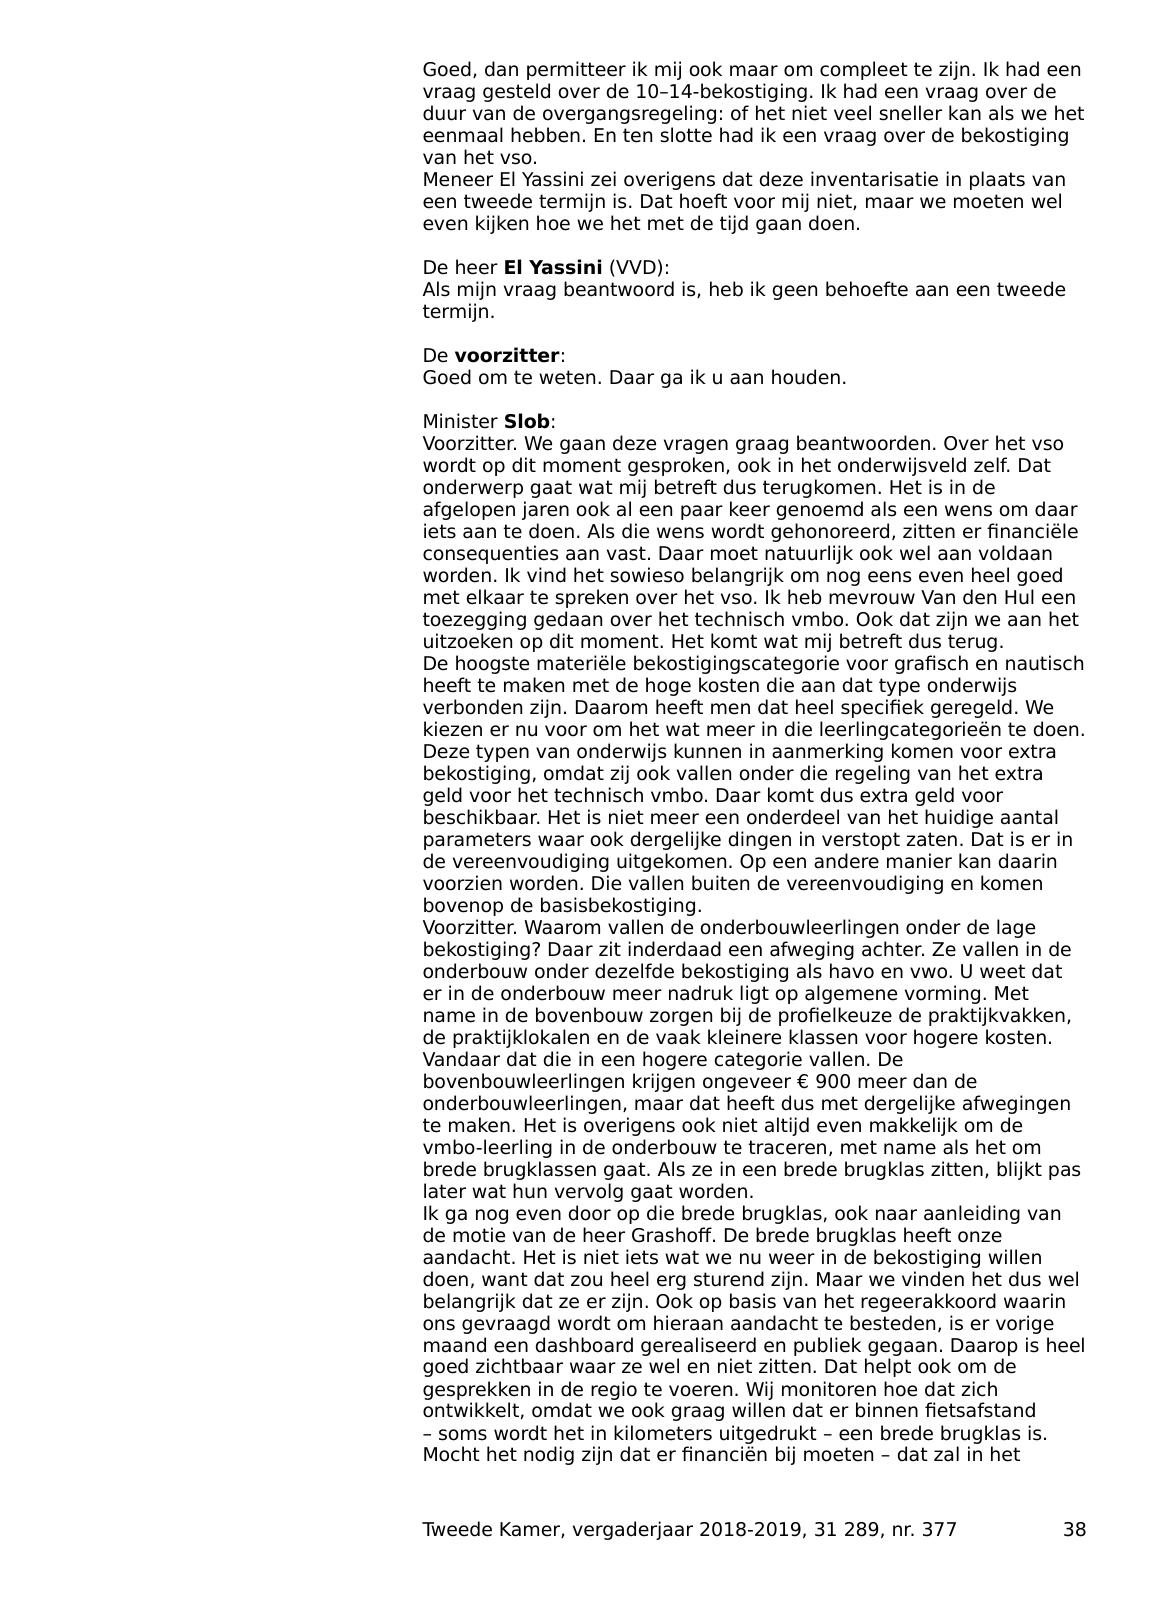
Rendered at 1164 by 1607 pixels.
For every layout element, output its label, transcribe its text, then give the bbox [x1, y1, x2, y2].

text Ik ga nog even door op die brede brugklas, ook naar aanleiding van de motie van de heer Grashoff. De brede brugklas heeft onze aandacht. Het is niet iets wat we nu weer in de bekostiging willen doen, want dat zou heel erg sturend zijn. Maar we vinden het dus wel belangrijk dat ze er zijn. Ook op basis van het regeerakkoord waarin ons gevraagd wordt om hieraan aandacht te besteden, is er vorige maand een dashboard gerealiseerd en publiek gegaan. Daarop is heel goed zichtbaar waar ze wel en niet zitten. Dat helpt ook om de gesprekken in de regio te voeren. Wij monitoren hoe dat zich ontwikkelt, omdat we ook graag willen dat er binnen fietsafstand – soms wordt het in kilometers uitgedrukt – een brede brugklas is. Mocht het nodig zijn dat er financiën bij moeten – dat zal in het [422, 1203, 1087, 1466]
text Als mijn vraag beantwoord is, heb ik geen behoefte aan een tweede termijn. [422, 279, 1087, 323]
text De voorzitter: [422, 345, 1087, 367]
text Minister Slob: [422, 411, 1087, 433]
text Voorzitter. Waarom vallen de onderbouwleerlingen onder de lage bekostiging? Daar zit inderdaad een afweging achter. Ze vallen in de onderbouw onder dezelfde bekostiging als havo en vwo. U weet dat er in de onderbouw meer nadruk ligt op algemene vorming. Met name in de bovenbouw zorgen bij de profielkeuze de praktijkvakken, de praktijklokalen en de vaak kleinere klassen voor hogere kosten. Vandaar dat die in een hogere categorie vallen. De bovenbouwleerlingen krijgen ongeveer € 900 meer dan de onderbouwleerlingen, maar dat heeft dus met dergelijke afwegingen te maken. Het is overigens ook niet altijd even makkelijk om de vmbo-leerling in de onderbouw te traceren, met name als het om brede brugklassen gaat. Als ze in een brede brugklas zitten, blijkt pas later wat hun vervolg gaat worden. [422, 917, 1087, 1203]
text Goed om te weten. Daar ga ik u aan houden. [422, 367, 1087, 389]
text De hoogste materiële bekostigingscategorie voor grafisch en nautisch heeft te maken met de hoge kosten die aan dat type onderwijs verbonden zijn. Daarom heeft men dat heel specifiek geregeld. We kiezen er nu voor om het wat meer in die leerlingcategorieën te doen. Deze typen van onderwijs kunnen in aanmerking komen voor extra bekostiging, omdat zij ook vallen onder die regeling van het extra geld voor het technisch vmbo. Daar komt dus extra geld voor beschikbaar. Het is niet meer een onderdeel van het huidige aantal parameters waar ook dergelijke dingen in verstopt zaten. Dat is er in de vereenvoudiging uitgekomen. Op een andere manier kan daarin voorzien worden. Die vallen buiten de vereenvoudiging en komen bovenop de basisbekostiging. [422, 653, 1087, 917]
text De heer El Yassini (VVD): [422, 257, 1087, 279]
text Meneer El Yassini zei overigens dat deze inventarisatie in plaats van een tweede termijn is. Dat hoeft voor mij niet, maar we moeten wel even kijken hoe we het met de tijd gaan doen. [422, 169, 1087, 235]
text Voorzitter. We gaan deze vragen graag beantwoorden. Over het vso wordt op dit moment gesproken, ook in het onderwijsveld zelf. Dat onderwerp gaat wat mij betreft dus terugkomen. Het is in de afgelopen jaren ook al een paar keer genoemd als een wens om daar iets aan te doen. Als die wens wordt gehonoreerd, zitten er financiële consequenties aan vast. Daar moet natuurlijk ook wel aan voldaan worden. Ik vind het sowieso belangrijk om nog eens even heel goed met elkaar te spreken over het vso. Ik heb mevrouw Van den Hul een toezegging gedaan over het technisch vmbo. Ook dat zijn we aan het uitzoeken op dit moment. Het komt wat mij betreft dus terug. [422, 433, 1087, 653]
text Goed, dan permitteer ik mij ook maar om compleet te zijn. Ik had een vraag gesteld over de 10–14-bekostiging. Ik had een vraag over de duur van de overgangsregeling: of het niet veel sneller kan als we het eenmaal hebben. En ten slotte had ik een vraag over de bekostiging van het vso. [422, 59, 1087, 169]
